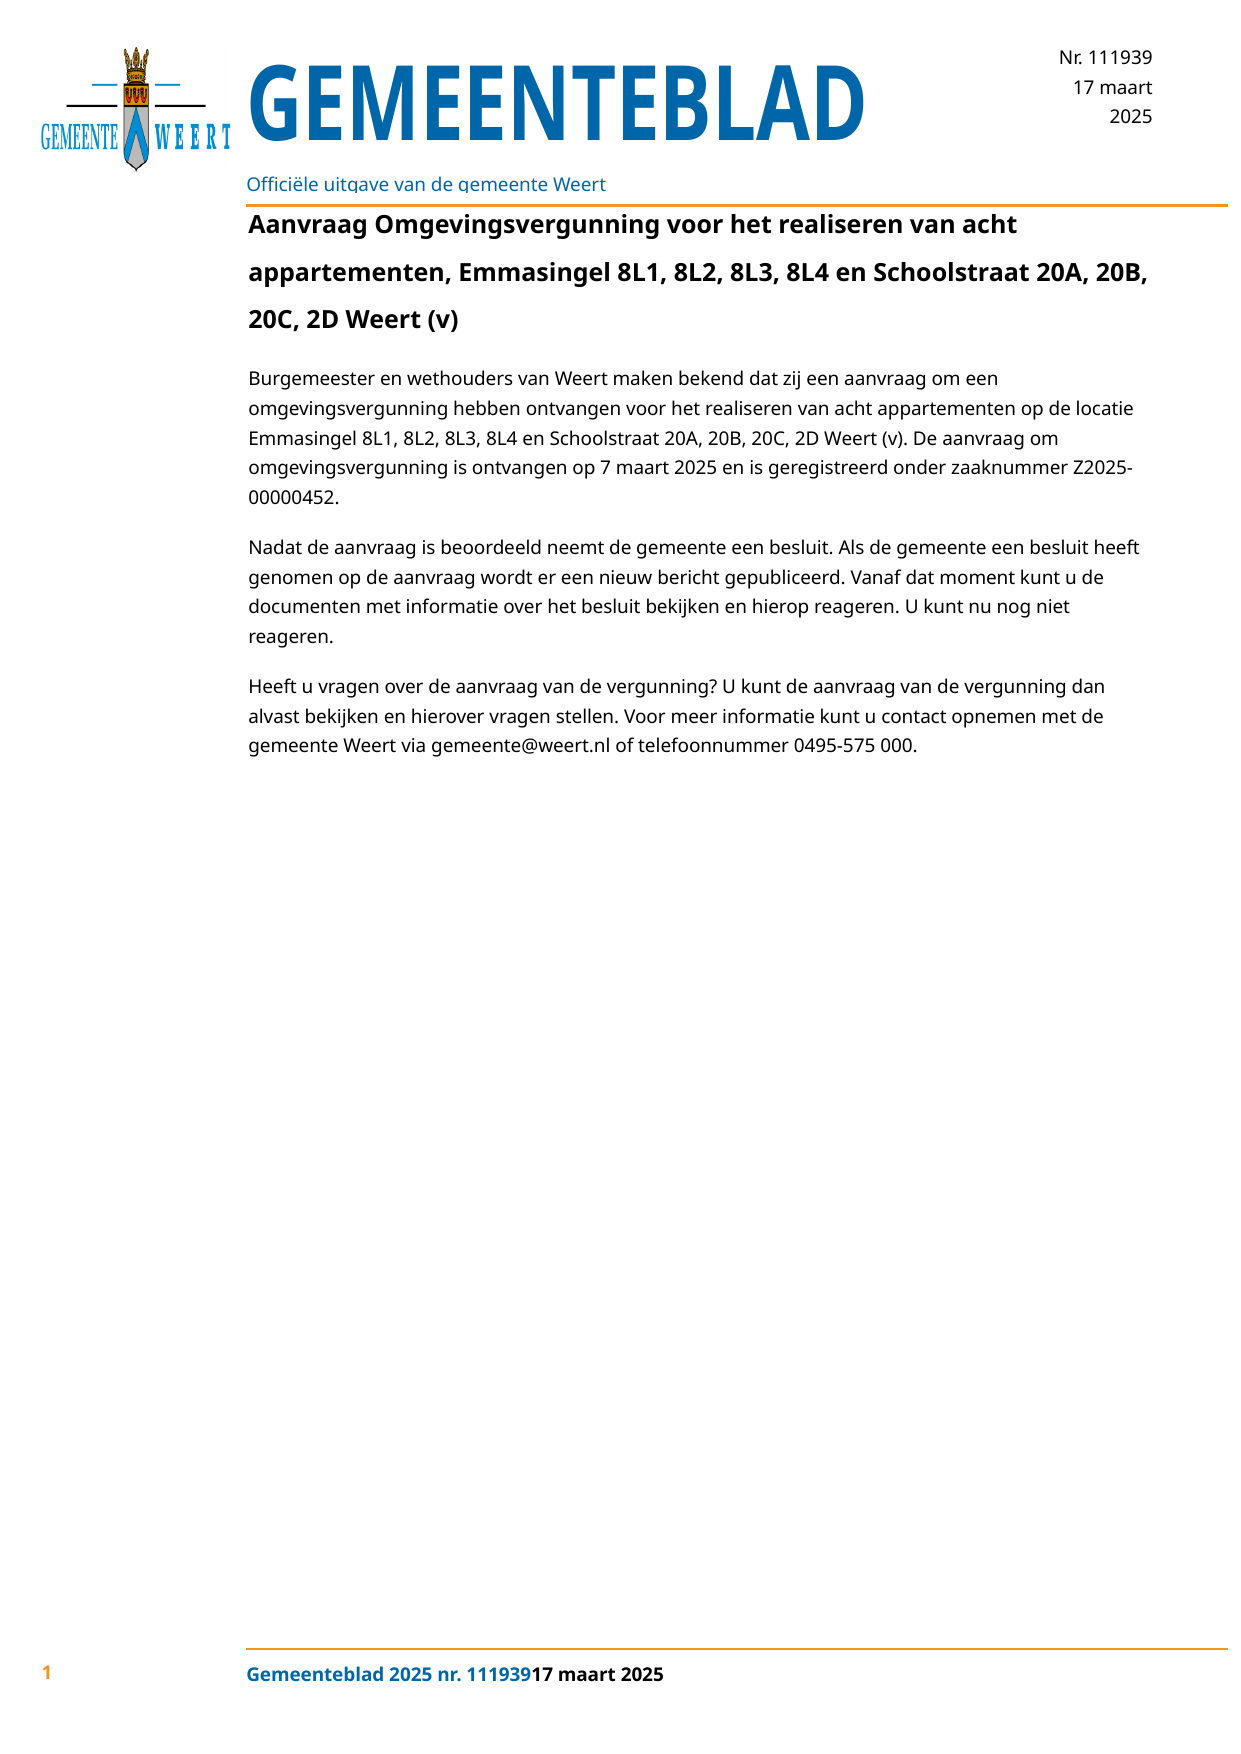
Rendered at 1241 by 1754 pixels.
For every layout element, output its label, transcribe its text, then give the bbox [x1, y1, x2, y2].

text Heeft u vragen over de aanvraag van de vergunning? U kunt de aanvraag van de vergunning dan alvast bekijken en hierover vragen stellen. Voor meer informatie kunt u contact opnemen met de gemeente Weert via gemeente@weert.nl of telefoonnummer 0495-575 000. [248, 673, 1152, 758]
text Aanvraag Omgevingsvergunning voor het realiseren van acht appartementen, Emmasingel 8L1, 8L2, 8L3, 8L4 en Schoolstraat 20A, 20B, 20C, 2D Weert (v) [248, 207, 1152, 336]
picture [41, 47, 231, 172]
text Burgemeester en wethouders van Weert maken bekend dat zij een aanvraag om een omgevingsvergunning hebben ontvangen voor het realiseren van acht appartementen op de locatie Emmasingel 8L1, 8L2, 8L3, 8L4 en Schoolstraat 20A, 20B, 20C, 2D Weert (v). De aanvraag om omgevingsvergunning is ontvangen op 7 maart 2025 en is geregistreerd onder zaaknummer Z2025-00000452. [248, 366, 1152, 509]
text Nadat de aanvraag is beoordeeld neemt de gemeente een besluit. Als de gemeente een besluit heeft genomen op de aanvraag wordt er een nieuw bericht gepubliceerd. Vanaf dat moment kunt u de documenten met informatie over het besluit bekijken en hierop reageren. U kunt nu nog niet reageren. [248, 534, 1152, 649]
